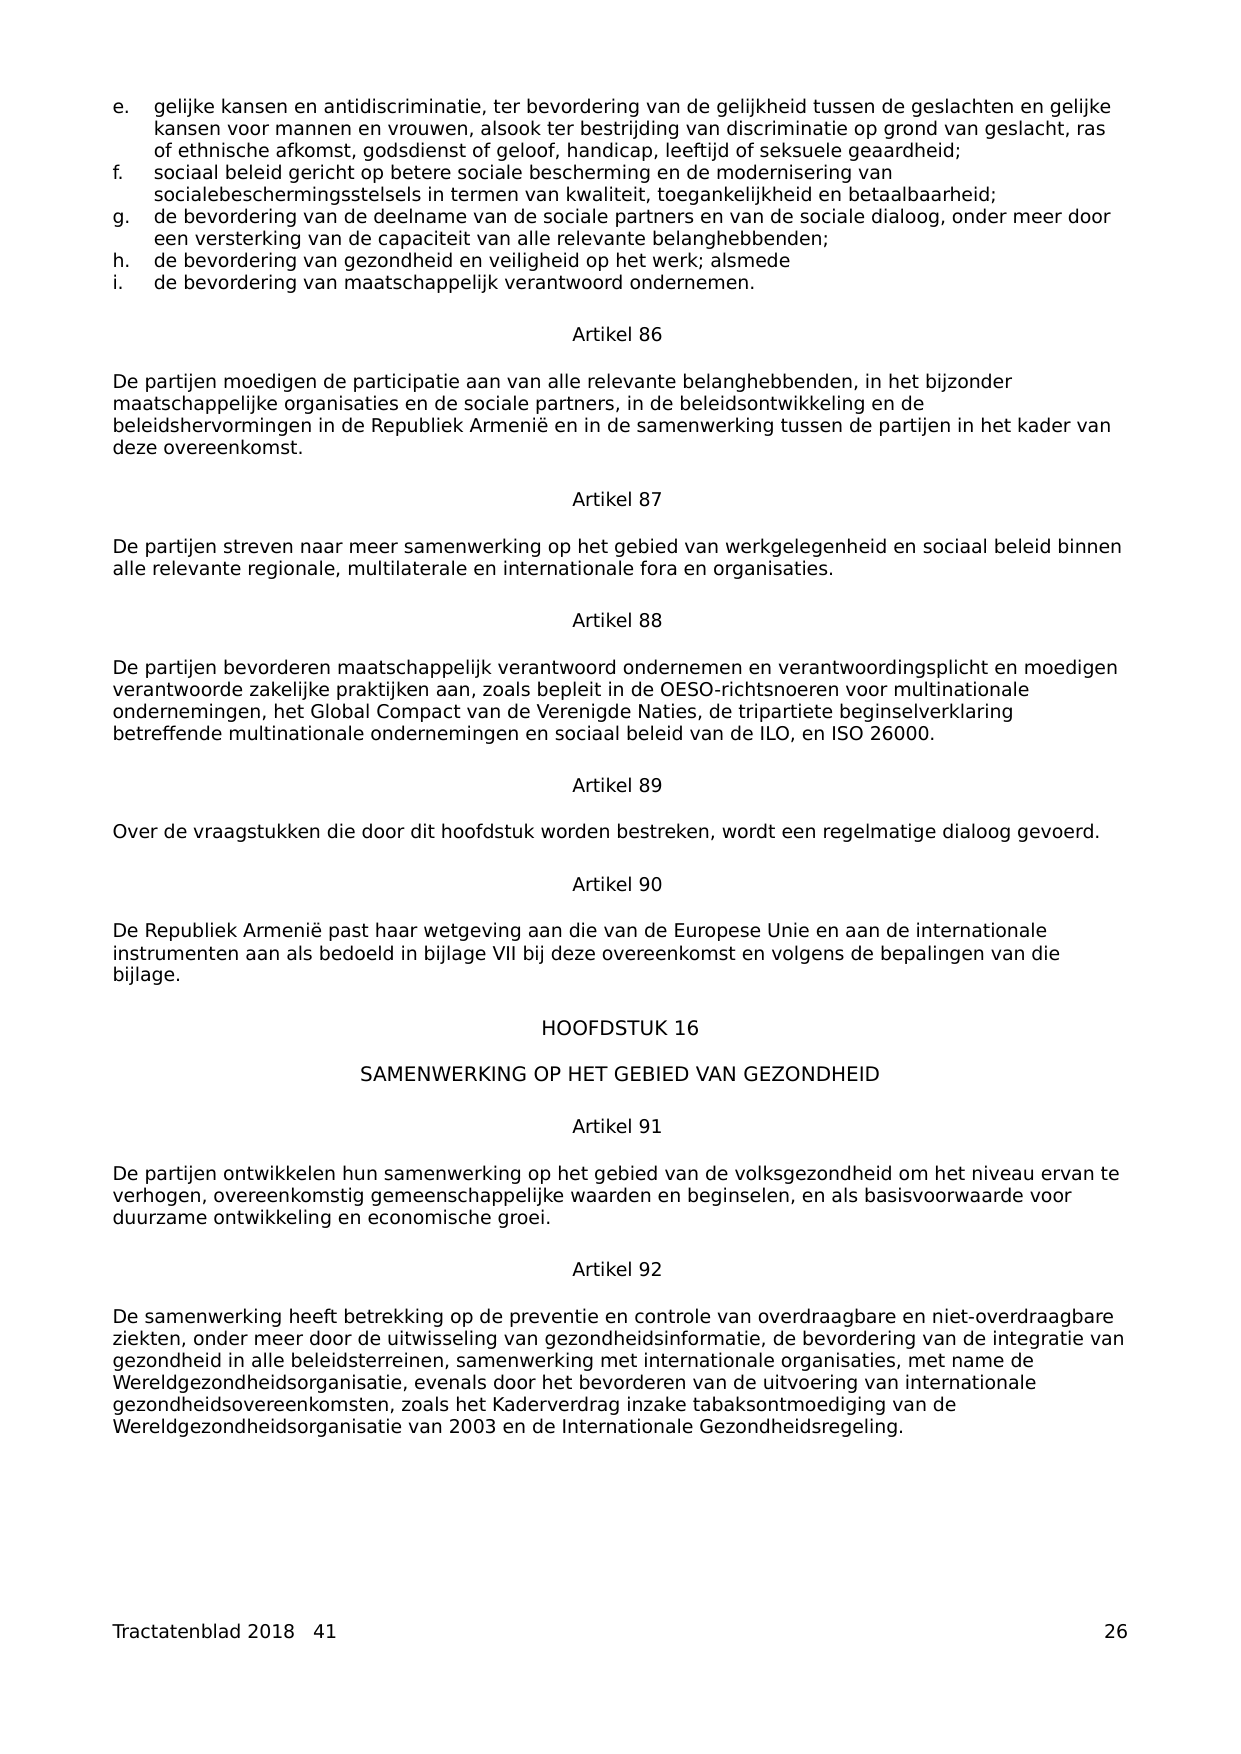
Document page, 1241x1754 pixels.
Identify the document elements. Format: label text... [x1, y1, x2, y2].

subtitle Artikel 92 [112, 1259, 1128, 1281]
text f. sociaal beleid gericht op betere sociale bescherming en de modernisering van socialebeschermingsstelsels in termen van kwaliteit, toegankelijkheid en betaalbaarheid; [112, 162, 1128, 206]
text De partijen ontwikkelen hun samenwerking op het gebied van de volksgezondheid om het niveau ervan te verhogen, overeenkomstig gemeenschappelijke waarden en beginselen, en als basisvoorwaarde voor duurzame ontwikkeling en economische groei. [112, 1163, 1128, 1229]
subtitle HOOFDSTUK 16 SAMENWERKING OP HET GEBIED VAN GEZONDHEID [112, 1016, 1128, 1086]
subtitle Artikel 86 [112, 324, 1128, 346]
subtitle Artikel 90 [112, 873, 1128, 895]
text Over de vraagstukken die door dit hoofdstuk worden bestreken, wordt een regelmatige dialoog gevoerd. [112, 821, 1128, 843]
text g. de bevordering van de deelname van de sociale partners en van de sociale dialoog, onder meer door een versterking van de capaciteit van alle relevante belanghebbenden; [112, 206, 1128, 250]
text De Republiek Armenië past haar wetgeving aan die van de Europese Unie en aan de internationale instrumenten aan als bedoeld in bijlage VII bij deze overeenkomst en volgens de bepalingen van die bijlage. [112, 920, 1128, 986]
text e. gelijke kansen en antidiscriminatie, ter bevordering van de gelijkheid tussen de geslachten en gelijke kansen voor mannen en vrouwen, alsook ter bestrijding van discriminatie op grond van geslacht, ras of ethnische afkomst, godsdienst of geloof, handicap, leeftijd of seksuele geaardheid; [112, 96, 1128, 162]
text De partijen moedigen de participatie aan van alle relevante belanghebbenden, in het bijzonder maatschappelijke organisaties en de sociale partners, in de beleidsontwikkeling en de beleidshervormingen in de Republiek Armenië en in de samenwerking tussen de partijen in het kader van deze overeenkomst. [112, 371, 1128, 459]
subtitle Artikel 89 [112, 774, 1128, 796]
text De partijen streven naar meer samenwerking op het gebied van werkgelegenheid en sociaal beleid binnen alle relevante regionale, multilaterale en internationale fora en organisaties. [112, 536, 1128, 579]
subtitle Artikel 88 [112, 609, 1128, 632]
text De samenwerking heeft betrekking op de preventie en controle van overdraagbare en niet-overdraagbare ziekten, onder meer door de uitwisseling van gezondheidsinformatie, de bevordering van de integratie van gezondheid in alle beleidsterreinen, samenwerking met internationale organisaties, met name de Wereldgezondheidsorganisatie, evenals door het bevorderen van de uitvoering van internationale gezondheidsovereenkomsten, zoals het Kaderverdrag inzake tabaksontmoediging van de Wereldgezondheidsorganisatie van 2003 en de Internationale Gezondheidsregeling. [112, 1306, 1128, 1438]
subtitle Artikel 91 [112, 1116, 1128, 1138]
subtitle Artikel 87 [112, 489, 1128, 511]
text h. de bevordering van gezondheid en veiligheid op het werk; alsmede [112, 250, 1128, 272]
text De partijen bevorderen maatschappelijk verantwoord ondernemen en verantwoordingsplicht en moedigen verantwoorde zakelijke praktijken aan, zoals bepleit in de OESO-richtsnoeren voor multinationale ondernemingen, het Global Compact van de Verenigde Naties, de tripartiete beginselverklaring betreffende multinationale ondernemingen en sociaal beleid van de ILO, en ISO 26000. [112, 657, 1128, 744]
text i. de bevordering van maatschappelijk verantwoord ondernemen. [112, 272, 1128, 294]
